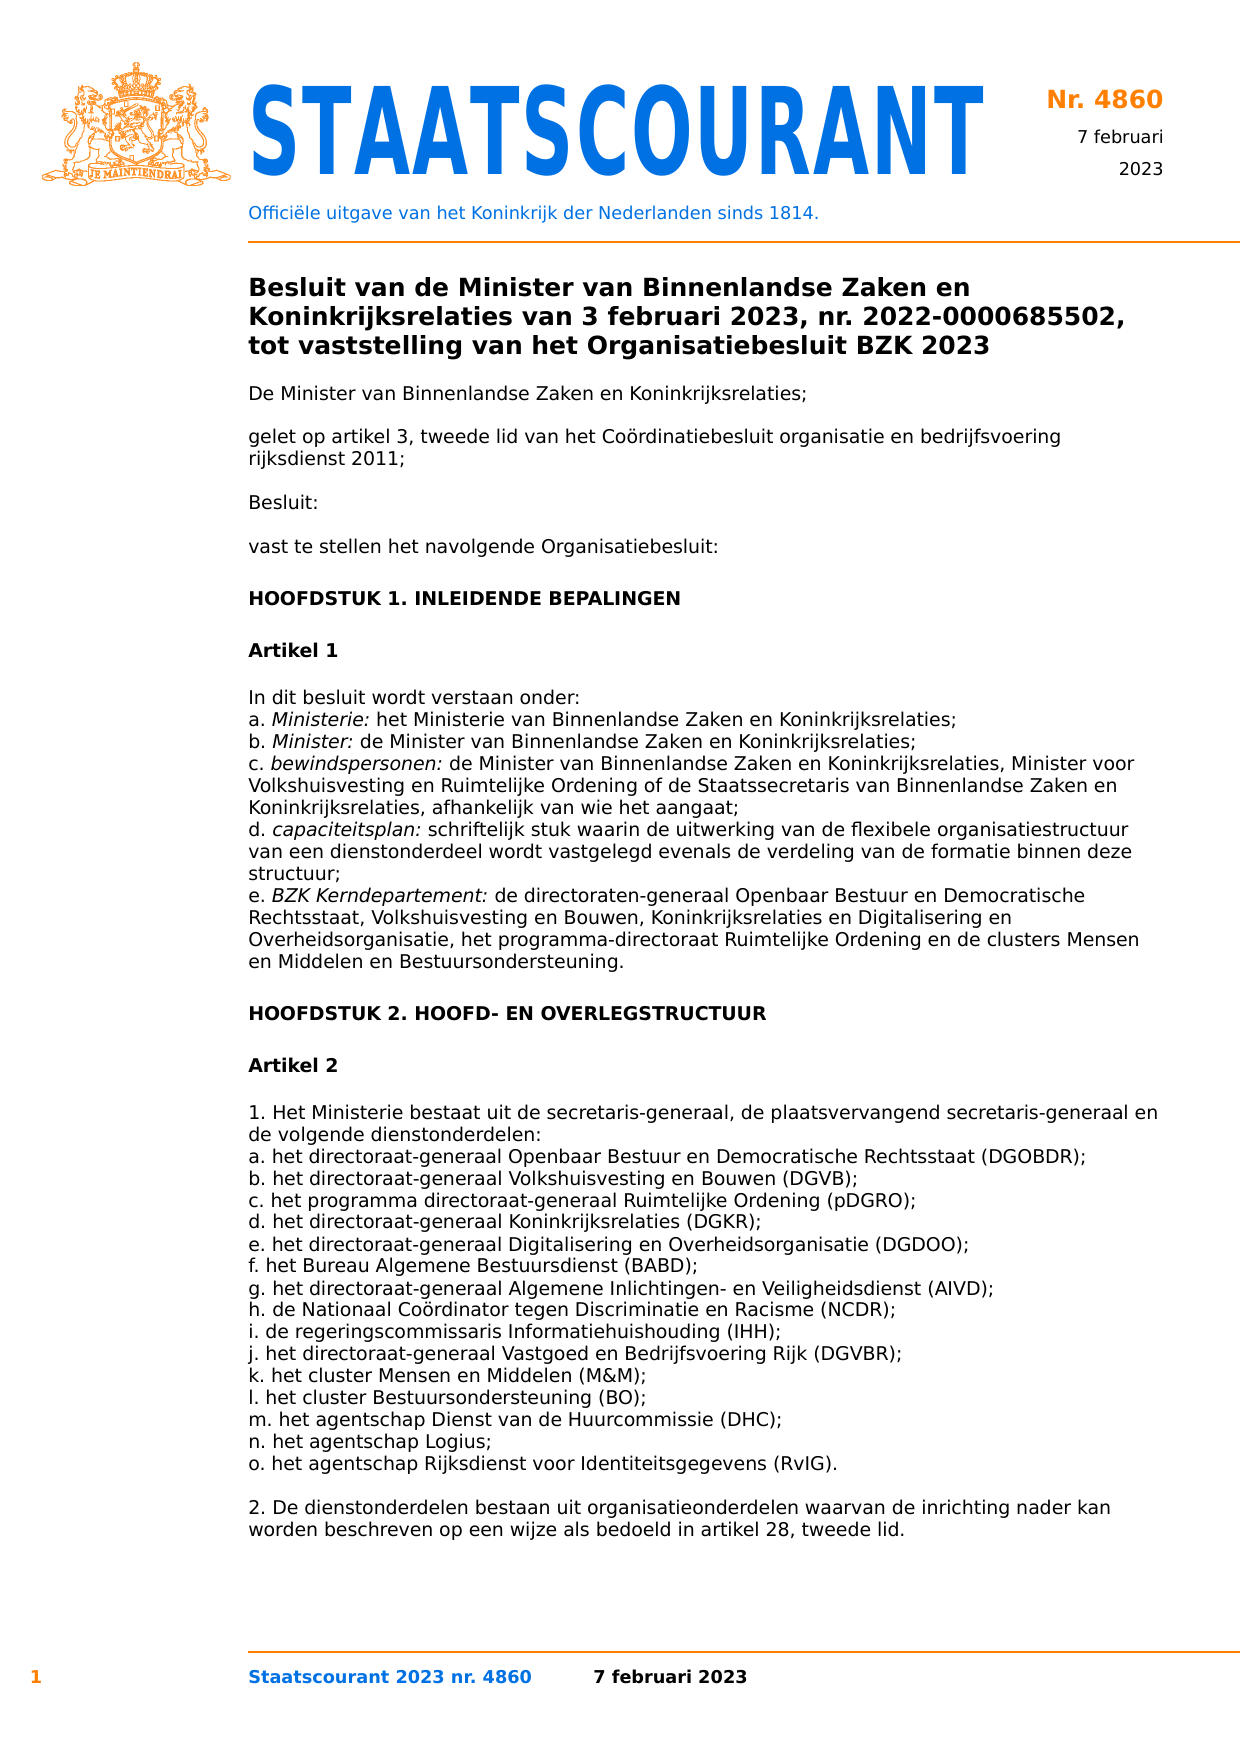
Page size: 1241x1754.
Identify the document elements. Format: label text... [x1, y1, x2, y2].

subtitle HOOFDSTUK 1. INLEIDENDE BEPALINGEN [248, 588, 1163, 610]
text gelet op artikel 3, tweede lid van het Coördinatiebesluit organisatie en bedrijfsvoering rijksdienst 2011; [248, 426, 1163, 470]
text m. het agentschap Dienst van de Huurcommissie (DHC); [248, 1409, 1163, 1431]
text 2. De dienstonderdelen bestaan uit organisatieonderdelen waarvan de inrichting nader kan worden beschreven op een wijze als bedoeld in artikel 28, tweede lid. [248, 1497, 1163, 1541]
text c. bewindspersonen: de Minister van Binnenlandse Zaken en Koninkrijksrelaties, Minister voor Volkshuisvesting en Ruimtelijke Ordening of de Staatssecretaris van Binnenlandse Zaken en Koninkrijksrelaties, afhankelijk van wie het aangaat; [248, 753, 1163, 819]
table_header Nr. 4860 [998, 62, 1240, 121]
text vast te stellen het navolgende Organisatiebesluit: [248, 536, 1163, 558]
subtitle Besluit van de Minister van Binnenlandse Zaken en Koninkrijksrelaties van 3 februari 2023, nr. 2022-0000685502, tot vaststelling van het Organisatiebesluit BZK 2023 [248, 273, 1163, 361]
table_header STAATSCOURANT [248, 62, 998, 203]
text e. BZK Kerndepartement: de directoraten-generaal Openbaar Bestuur en Democratische Rechtsstaat, Volkshuisvesting en Bouwen, Koninkrijksrelaties en Digitalisering en Overheidsorganisatie, het programma-directoraat Ruimtelijke Ordening en de clusters Mensen en Middelen en Bestuursondersteuning. [248, 885, 1163, 973]
picture [41, 62, 231, 186]
text g. het directoraat-generaal Algemene Inlichtingen- en Veiligheidsdienst (AIVD); [248, 1277, 1163, 1299]
subtitle Artikel 1 [248, 640, 1163, 662]
subtitle Artikel 2 [248, 1054, 1163, 1077]
text k. het cluster Mensen en Middelen (M&M); [248, 1365, 1163, 1387]
table_cell Officiële uitgave van het Koninkrijk der Nederlanden sinds 1814. [248, 203, 1240, 241]
text d. het directoraat-generaal Koninkrijksrelaties (DGKR); [248, 1211, 1163, 1233]
text a. Ministerie: het Ministerie van Binnenlandse Zaken en Koninkrijksrelaties; [248, 709, 1163, 731]
text i. de regeringscommissaris Informatiehuishouding (IHH); [248, 1321, 1163, 1343]
text b. het directoraat-generaal Volkshuisvesting en Bouwen (DGVB); [248, 1167, 1163, 1189]
text n. het agentschap Logius; [248, 1431, 1163, 1453]
text Besluit: [248, 492, 1163, 514]
text In dit besluit wordt verstaan onder: [248, 687, 1163, 709]
text b. Minister: de Minister van Binnenlandse Zaken en Koninkrijksrelaties; [248, 731, 1163, 753]
text e. het directoraat-generaal Digitalisering en Overheidsorganisatie (DGDOO); [248, 1233, 1163, 1255]
text f. het Bureau Algemene Bestuursdienst (BABD); [248, 1255, 1163, 1277]
text o. het agentschap Rijksdienst voor Identiteitsgegevens (RvIG). [248, 1453, 1163, 1475]
text De Minister van Binnenlandse Zaken en Koninkrijksrelaties; [248, 382, 1163, 404]
text l. het cluster Bestuursondersteuning (BO); [248, 1387, 1163, 1409]
text h. de Nationaal Coördinator tegen Discriminatie en Racisme (NCDR); [248, 1299, 1163, 1321]
text d. capaciteitsplan: schriftelijk stuk waarin de uitwerking van de flexibele organisatiestructuur van een dienstonderdeel wordt vastgelegd evenals de verdeling van de formatie binnen deze structuur; [248, 819, 1163, 885]
table_cell 2023 [998, 153, 1240, 203]
text 1. Het Ministerie bestaat uit de secretaris-generaal, de plaatsvervangend secretaris-generaal en de volgende dienstonderdelen: [248, 1102, 1163, 1146]
subtitle HOOFDSTUK 2. HOOFD- EN OVERLEGSTRUCTUUR [248, 1003, 1163, 1024]
text a. het directoraat-generaal Openbaar Bestuur en Democratische Rechtsstaat (DGOBDR); [248, 1146, 1163, 1167]
text c. het programma directoraat-generaal Ruimtelijke Ordening (pDGRO); [248, 1189, 1163, 1211]
text j. het directoraat-generaal Vastgoed en Bedrijfsvoering Rijk (DGVBR); [248, 1343, 1163, 1365]
table_header [25, 62, 248, 241]
table_cell 7 februari [998, 121, 1240, 153]
